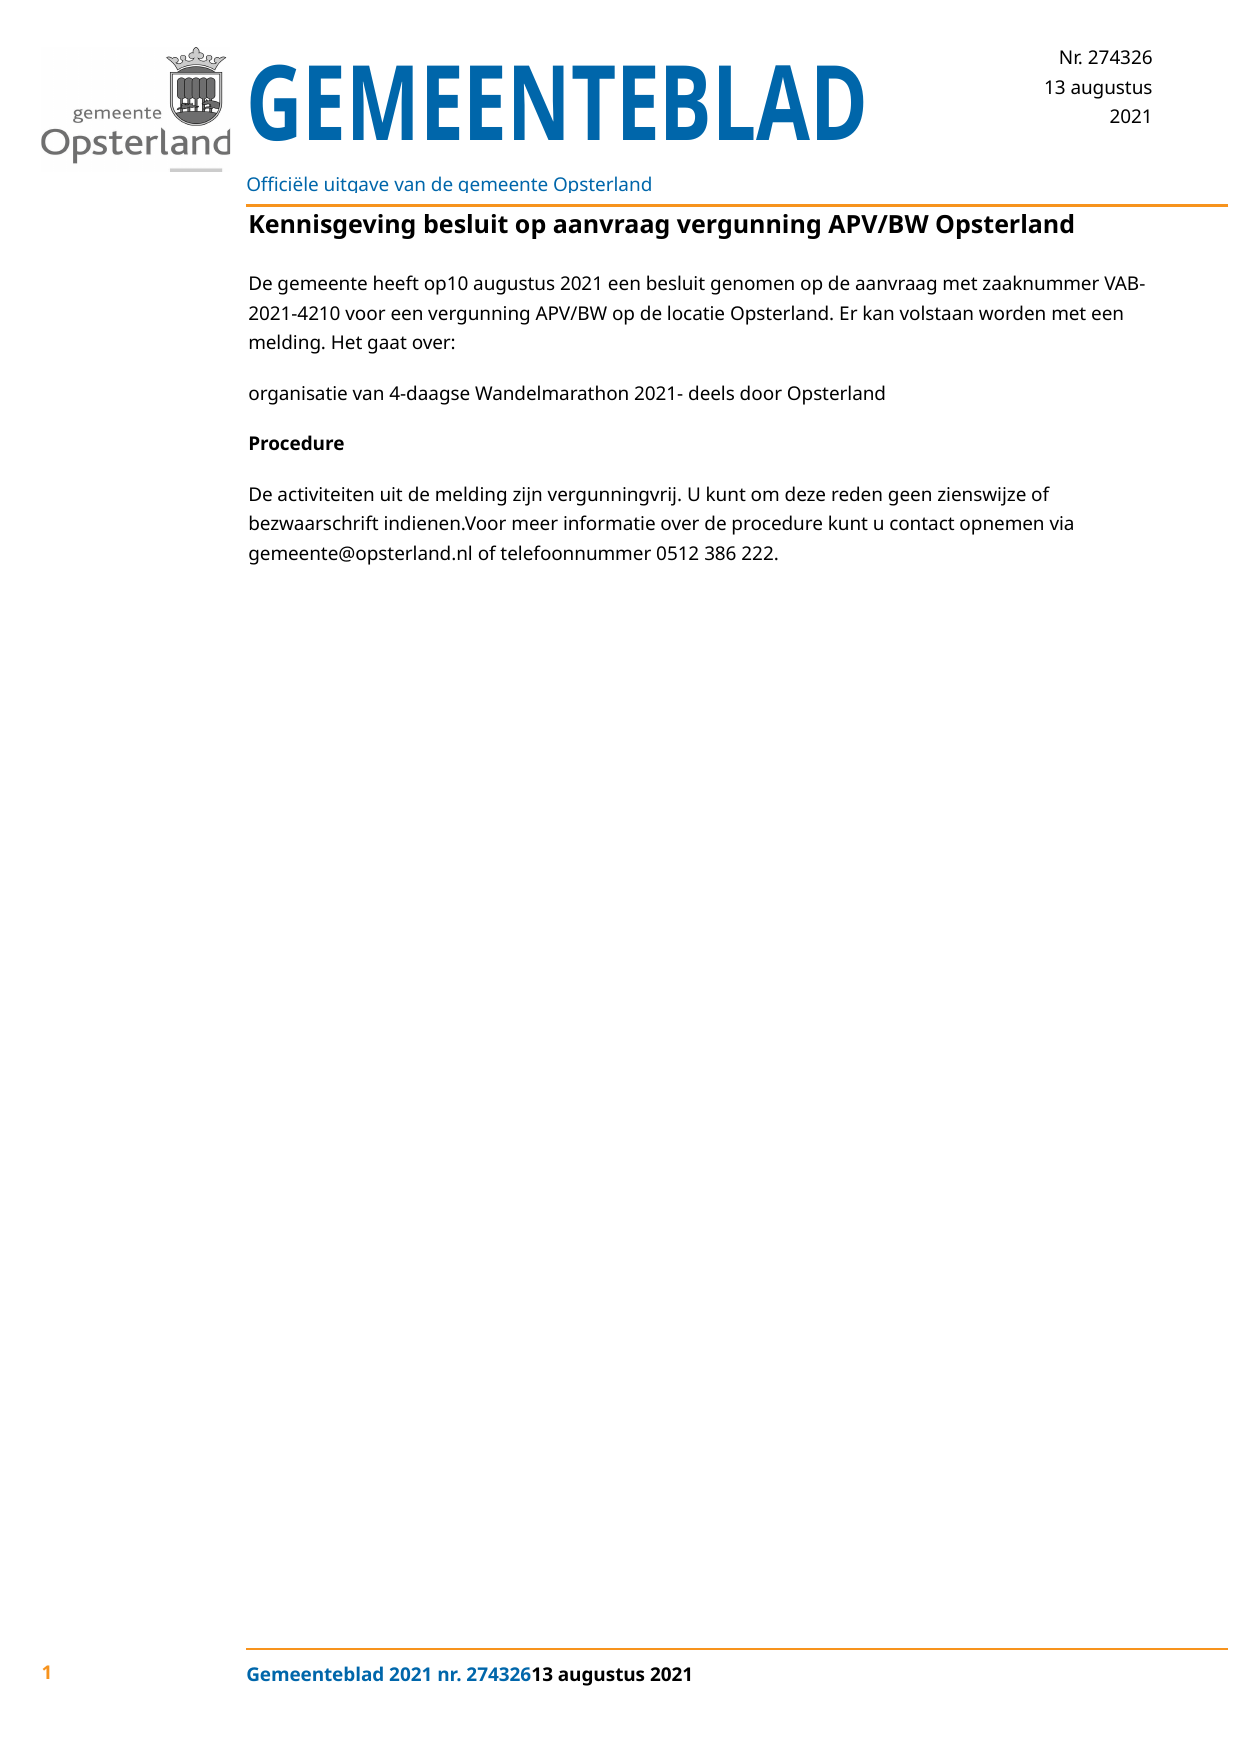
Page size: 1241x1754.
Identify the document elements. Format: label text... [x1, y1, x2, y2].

text Procedure [248, 430, 1152, 456]
picture [41, 47, 231, 172]
text Kennisgeving besluit op aanvraag vergunning APV/BW Opsterland [248, 207, 1152, 241]
text De activiteiten uit de melding zijn vergunningvrij. U kunt om deze reden geen zienswijze of bezwaarschrift indienen.Voor meer informatie over de procedure kunt u contact opnemen via gemeente@opsterland.nl of telefoonnummer 0512 386 222. [248, 481, 1152, 566]
text De gemeente heeft op10 augustus 2021 een besluit genomen op de aanvraag met zaaknummer VAB-2021-4210 voor een vergunning APV/BW op de locatie Opsterland. Er kan volstaan worden met een melding. Het gaat over: [248, 270, 1152, 355]
text organisatie van 4-daagse Wandelmarathon 2021- deels door Opsterland [248, 380, 1152, 406]
